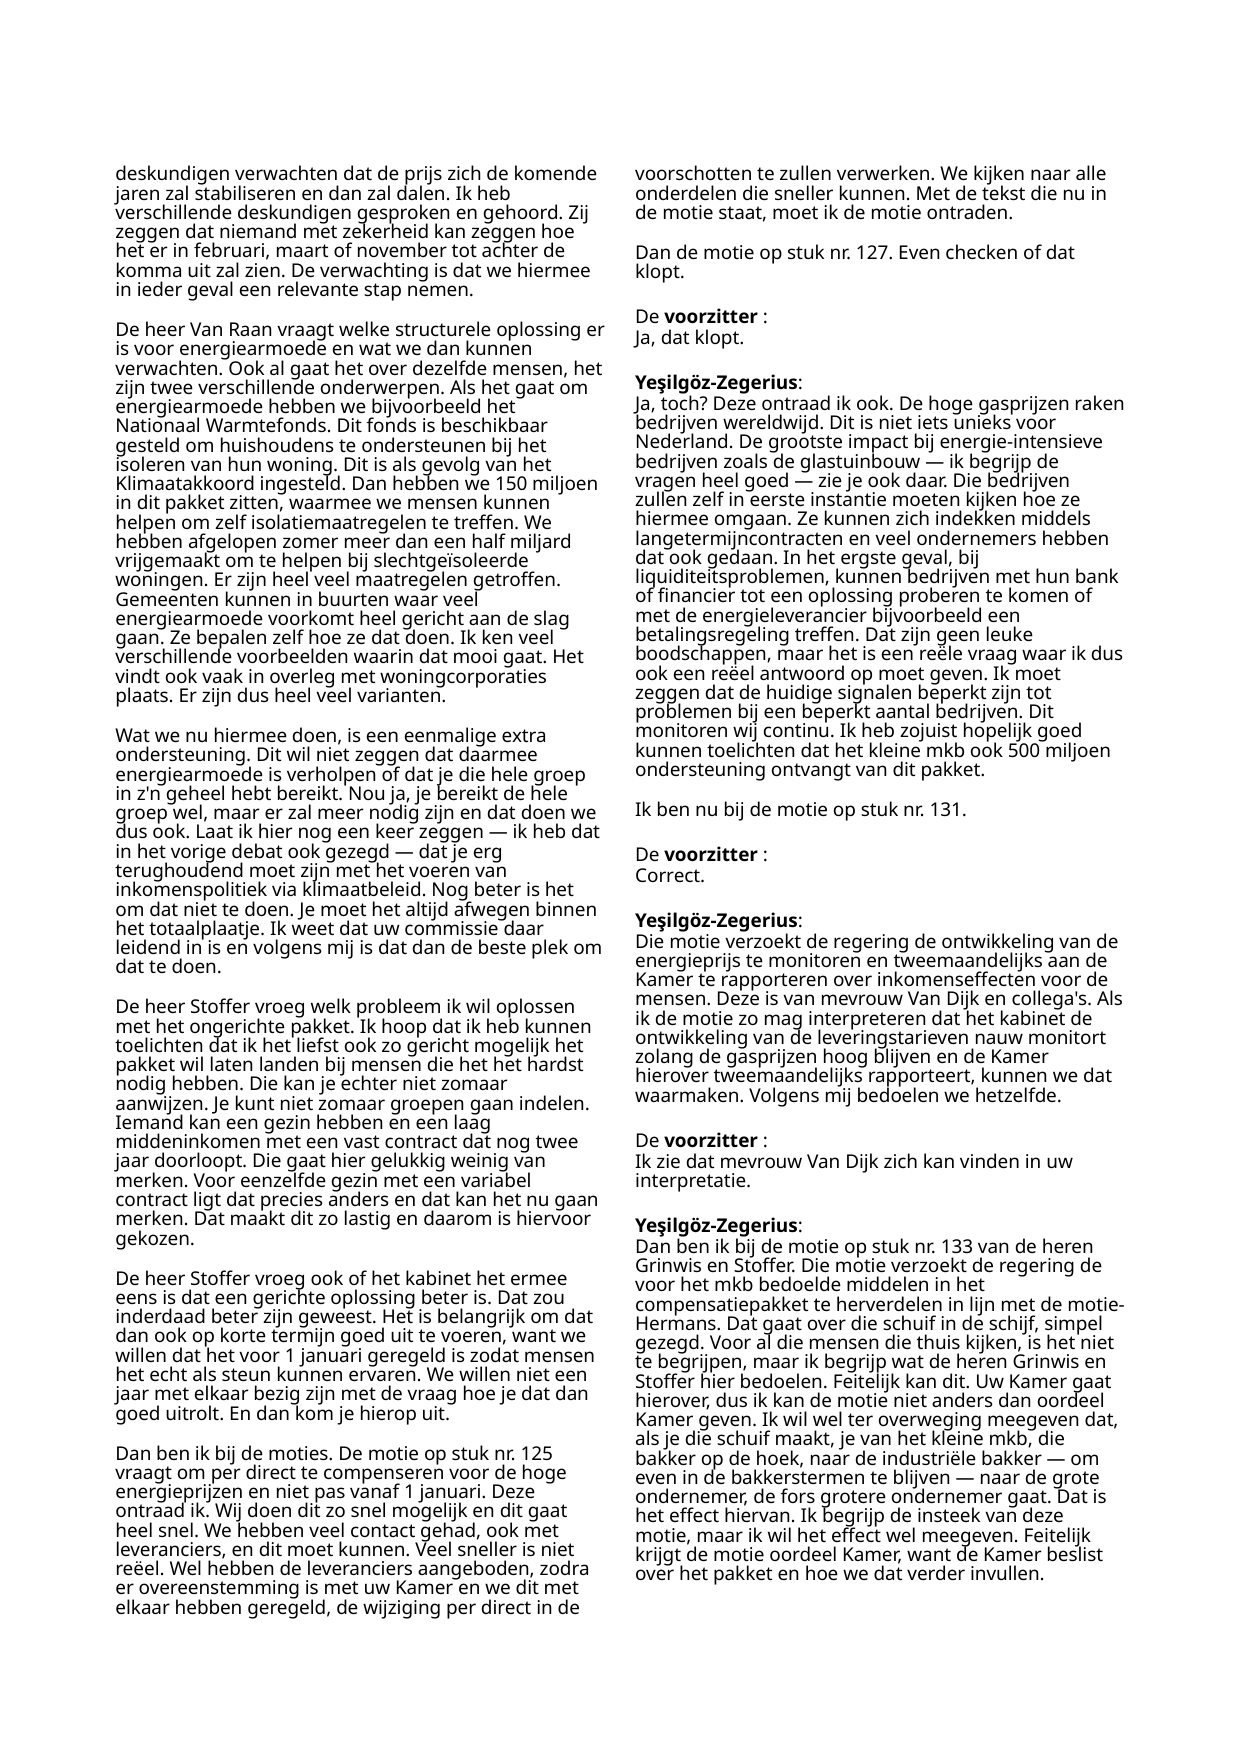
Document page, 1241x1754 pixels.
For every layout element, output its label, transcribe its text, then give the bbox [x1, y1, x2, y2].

text De voorzitter : [635, 1127, 1125, 1153]
text Ja, toch? Deze ontraad ik ook. De hoge gasprijzen raken bedrijven wereldwijd. Dit is niet iets unieks voor Nederland. De grootste impact bij energie-intensieve bedrijven zoals de glastuinbouw — ik begrijp de vragen heel goed — zie je ook daar. Die bedrijven zullen zelf in eerste instantie moeten kijken hoe ze hiermee omgaan. Ze kunnen zich indekken middels langetermijncontracten en veel ondernemers hebben dat ook gedaan. In het ergste geval, bij liquiditeitsproblemen, kunnen bedrijven met hun bank of financier tot een oplossing proberen te komen of met de energieleverancier bijvoorbeeld een betalingsregeling treffen. Dat zijn geen leuke boodschappen, maar het is een reële vraag waar ik dus ook een reëel antwoord op moet geven. Ik moet zeggen dat de huidige signalen beperkt zijn tot problemen bij een beperkt aantal bedrijven. Dit monitoren wij continu. Ik heb zojuist hopelijk goed kunnen toelichten dat het kleine mkb ook 500 miljoen ondersteuning ontvangt van dit pakket. [635, 395, 1125, 780]
text De voorzitter : [635, 303, 1125, 329]
text Ja, dat klopt. [635, 329, 1125, 348]
text De heer Van Raan vraagt welke structurele oplossing er is voor energiearmoede en wat we dan kunnen verwachten. Ook al gaat het over dezelfde mensen, het zijn twee verschillende onderwerpen. Als het gaat om energiearmoede hebben we bijvoorbeeld het Nationaal Warmtefonds. Dit fonds is beschikbaar gesteld om huishoudens te ondersteunen bij het isoleren van hun woning. Dit is als gevolg van het Klimaatakkoord ingesteld. Dan hebben we 150 miljoen in dit pakket zitten, waarmee we mensen kunnen helpen om zelf isolatiemaatregelen te treffen. We hebben afgelopen zomer meer dan een half miljard vrijgemaakt om te helpen bij slechtgeïsoleerde woningen. Er zijn heel veel maatregelen getroffen. Gemeenten kunnen in buurten waar veel energiearmoede voorkomt heel gericht aan de slag gaan. Ze bepalen zelf hoe ze dat doen. Ik ken veel verschillende voorbeelden waarin dat mooi gaat. Het vindt ook vaak in overleg met woningcorporaties plaats. Er zijn dus heel veel varianten. [115, 321, 605, 706]
text Dan de motie op stuk nr. 127. Even checken of dat klopt. [635, 244, 1125, 282]
text Die motie verzoekt de regering de ontwikkeling van de energieprijs te monitoren en tweemaandelijks aan de Kamer te rapporteren over inkomenseffecten voor de mensen. Deze is van mevrouw Van Dijk en collega's. Als ik de motie zo mag interpreteren dat het kabinet de ontwikkeling van de leveringstarieven nauw monitort zolang de gasprijzen hoog blijven en de Kamer hierover tweemaandelijks rapporteert, kunnen we dat waarmaken. Volgens mij bedoelen we hetzelfde. [635, 933, 1125, 1106]
text Yeşilgöz-Zegerius: [635, 1212, 1125, 1238]
text De voorzitter : [635, 841, 1125, 867]
text Yeşilgöz-Zegerius: [635, 907, 1125, 933]
text De heer Stoffer vroeg ook of het kabinet het ermee eens is dat een gerichte oplossing beter is. Dat zou inderdaad beter zijn geweest. Het is belangrijk om dat dan ook op korte termijn goed uit te voeren, want we willen dat het voor 1 januari geregeld is zodat mensen het echt als steun kunnen ervaren. We willen niet een jaar met elkaar bezig zijn met de vraag hoe je dat dan goed uitrolt. En dan kom je hierop uit. [115, 1269, 605, 1424]
text De heer Stoffer vroeg welk probleem ik wil oplossen met het ongerichte pakket. Ik hoop dat ik heb kunnen toelichten dat ik het liefst ook zo gericht mogelijk het pakket wil laten landen bij mensen die het het hardst nodig hebben. Die kan je echter niet zomaar aanwijzen. Je kunt niet zomaar groepen gaan indelen. Iemand kan een gezin hebben en een laag middeninkomen met een vast contract dat nog twee jaar doorloopt. Die gaat hier gelukkig weinig van merken. Voor eenzelfde gezin met een variabel contract ligt dat precies anders en dat kan het nu gaan merken. Dat maakt dit zo lastig en daarom is hiervoor gekozen. [115, 998, 605, 1249]
text Ik ben nu bij de motie op stuk nr. 131. [635, 801, 1125, 820]
text deskundigen verwachten dat de prijs zich de komende jaren zal stabiliseren en dan zal dalen. Ik heb verschillende deskundigen gesproken en gehoord. Zij zeggen dat niemand met zekerheid kan zeggen hoe het er in februari, maart of november tot achter de komma uit zal zien. De verwachting is dat we hiermee in ieder geval een relevante stap nemen. [115, 165, 605, 300]
text Dan ben ik bij de moties. De motie op stuk nr. 125 vraagt om per direct te compenseren voor de hoge energieprijzen en niet pas vanaf 1 januari. Deze ontraad ik. Wij doen dit zo snel mogelijk en dit gaat heel snel. We hebben veel contact gehad, ook met leveranciers, en dit moet kunnen. Veel sneller is niet reëel. Wel hebben de leveranciers aangeboden, zodra er overeenstemming is met uw Kamer en we dit met elkaar hebben geregeld, de wijziging per direct in de [115, 1444, 605, 1618]
text Dan ben ik bij de motie op stuk nr. 133 van de heren Grinwis en Stoffer. Die motie verzoekt de regering de voor het mkb bedoelde middelen in het compensatiepakket te herverdelen in lijn met de motie-Hermans. Dat gaat over die schuif in de schijf, simpel gezegd. Voor al die mensen die thuis kijken, is het niet te begrijpen, maar ik begrijp wat de heren Grinwis en Stoffer hier bedoelen. Feitelijk kan dit. Uw Kamer gaat hierover, dus ik kan de motie niet anders dan oordeel Kamer geven. Ik wil wel ter overweging meegeven dat, als je die schuif maakt, je van het kleine mkb, die bakker op de hoek, naar de industriële bakker — om even in de bakkerstermen te blijven — naar de grote ondernemer, de fors grotere ondernemer gaat. Dat is het effect hiervan. Ik begrijp de insteek van deze motie, maar ik wil het effect wel meegeven. Feitelijk krijgt de motie oordeel Kamer, want de Kamer beslist over het pakket en hoe we dat verder invullen. [635, 1238, 1125, 1584]
text Correct. [635, 867, 1125, 886]
text Ik zie dat mevrouw Van Dijk zich kan vinden in uw interpretatie. [635, 1153, 1125, 1191]
text voorschotten te zullen verwerken. We kijken naar alle onderdelen die sneller kunnen. Met de tekst die nu in de motie staat, moet ik de motie ontraden. [635, 165, 1125, 223]
text Yeşilgöz-Zegerius: [635, 369, 1125, 395]
text Wat we nu hiermee doen, is een eenmalige extra ondersteuning. Dit wil niet zeggen dat daarmee energiearmoede is verholpen of dat je die hele groep in z'n geheel hebt bereikt. Nou ja, je bereikt de hele groep wel, maar er zal meer nodig zijn en dat doen we dus ook. Laat ik hier nog een keer zeggen — ik heb dat in het vorige debat ook gezegd — dat je erg terughoudend moet zijn met het voeren van inkomenspolitiek via klimaatbeleid. Nog beter is het om dat niet te doen. Je moet het altijd afwegen binnen het totaalplaatje. Ik weet dat uw commissie daar leidend in is en volgens mij is dat dan de beste plek om dat te doen. [115, 727, 605, 978]
